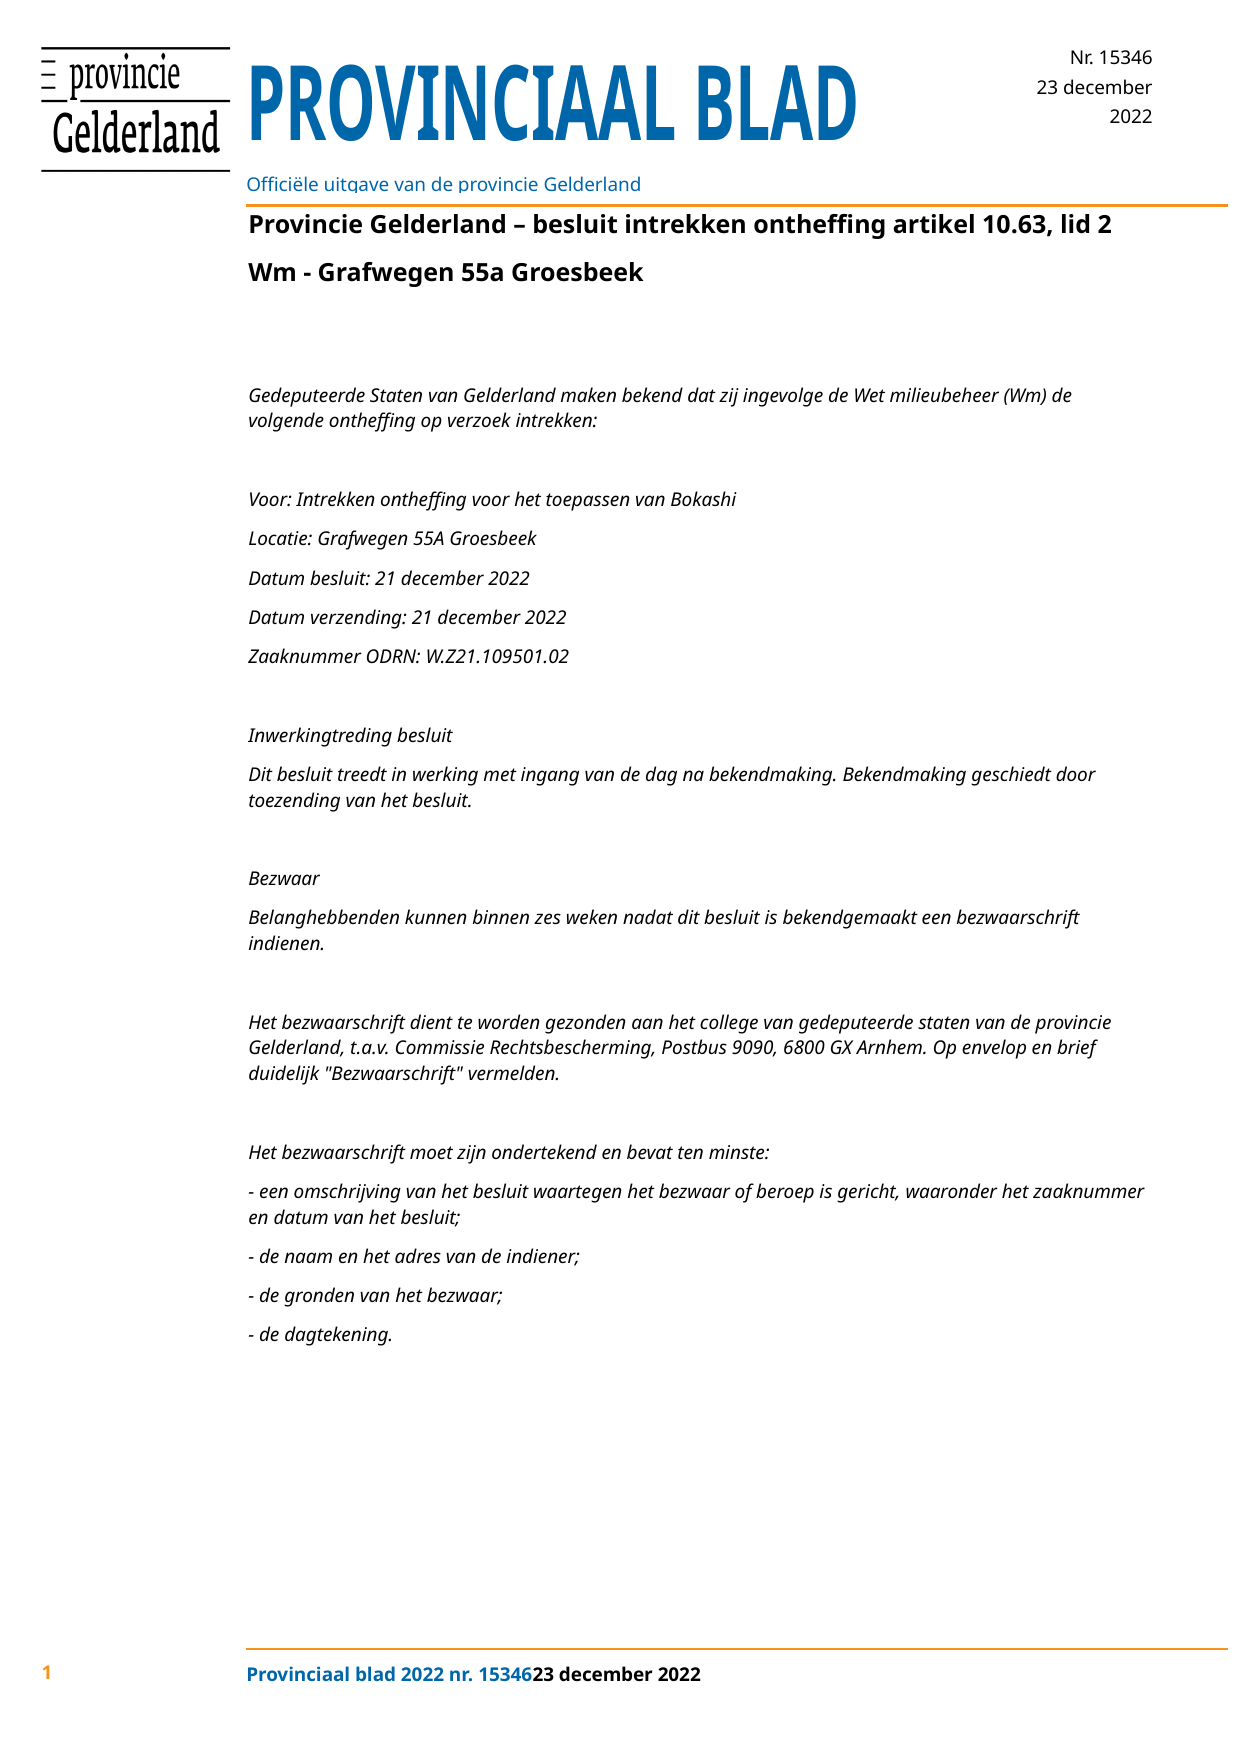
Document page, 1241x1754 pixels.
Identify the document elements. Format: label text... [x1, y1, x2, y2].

text - de dagtekening. [248, 1322, 1152, 1347]
text Het bezwaarschrift moet zijn ondertekend en bevat ten minste: [248, 1139, 1152, 1164]
text Belanghebbenden kunnen binnen zes weken nadat dit besluit is bekendgemaakt een bezwaarschrift indienen. [248, 904, 1152, 956]
text Locatie: Grafwegen 55A Groesbeek [248, 525, 1152, 551]
text Dit besluit treedt in werking met ingang van de dag na bekendmaking. Bekendmaking geschiedt door toezending van het besluit. [248, 761, 1152, 812]
text Datum verzending: 21 december 2022 [248, 604, 1152, 630]
text Bezwaar [248, 865, 1152, 891]
text Gedeputeerde Staten van Gelderland maken bekend dat zij ingevolge de Wet milieubeheer (Wm) de volgende ontheffing op verzoek intrekken: [248, 382, 1152, 433]
text Voor: Intrekken ontheffing voor het toepassen van Bokashi [248, 486, 1152, 512]
text Inwerkingtreding besluit [248, 722, 1152, 747]
text Zaaknummer ODRN: W.Z21.109501.02 [248, 643, 1152, 669]
text Datum besluit: 21 december 2022 [248, 565, 1152, 590]
text - een omschrijving van het besluit waartegen het bezwaar of beroep is gericht, waaronder het zaaknummer en datum van het besluit; [248, 1178, 1152, 1229]
text - de naam en het adres van de indiener; [248, 1243, 1152, 1269]
text - de gronden van het bezwaar; [248, 1282, 1152, 1308]
text Het bezwaarschrift dient te worden gezonden aan het college van gedeputeerde staten van de provincie Gelderland, t.a.v. Commissie Rechtsbescherming, Postbus 9090, 6800 GX Arnhem. Op envelop en brief duidelijk "Bezwaarschrift" vermelden. [248, 1009, 1152, 1086]
text Provincie Gelderland – besluit intrekken ontheffing artikel 10.63, lid 2 Wm - Grafwegen 55a Groesbeek [248, 207, 1152, 288]
picture [41, 47, 231, 172]
